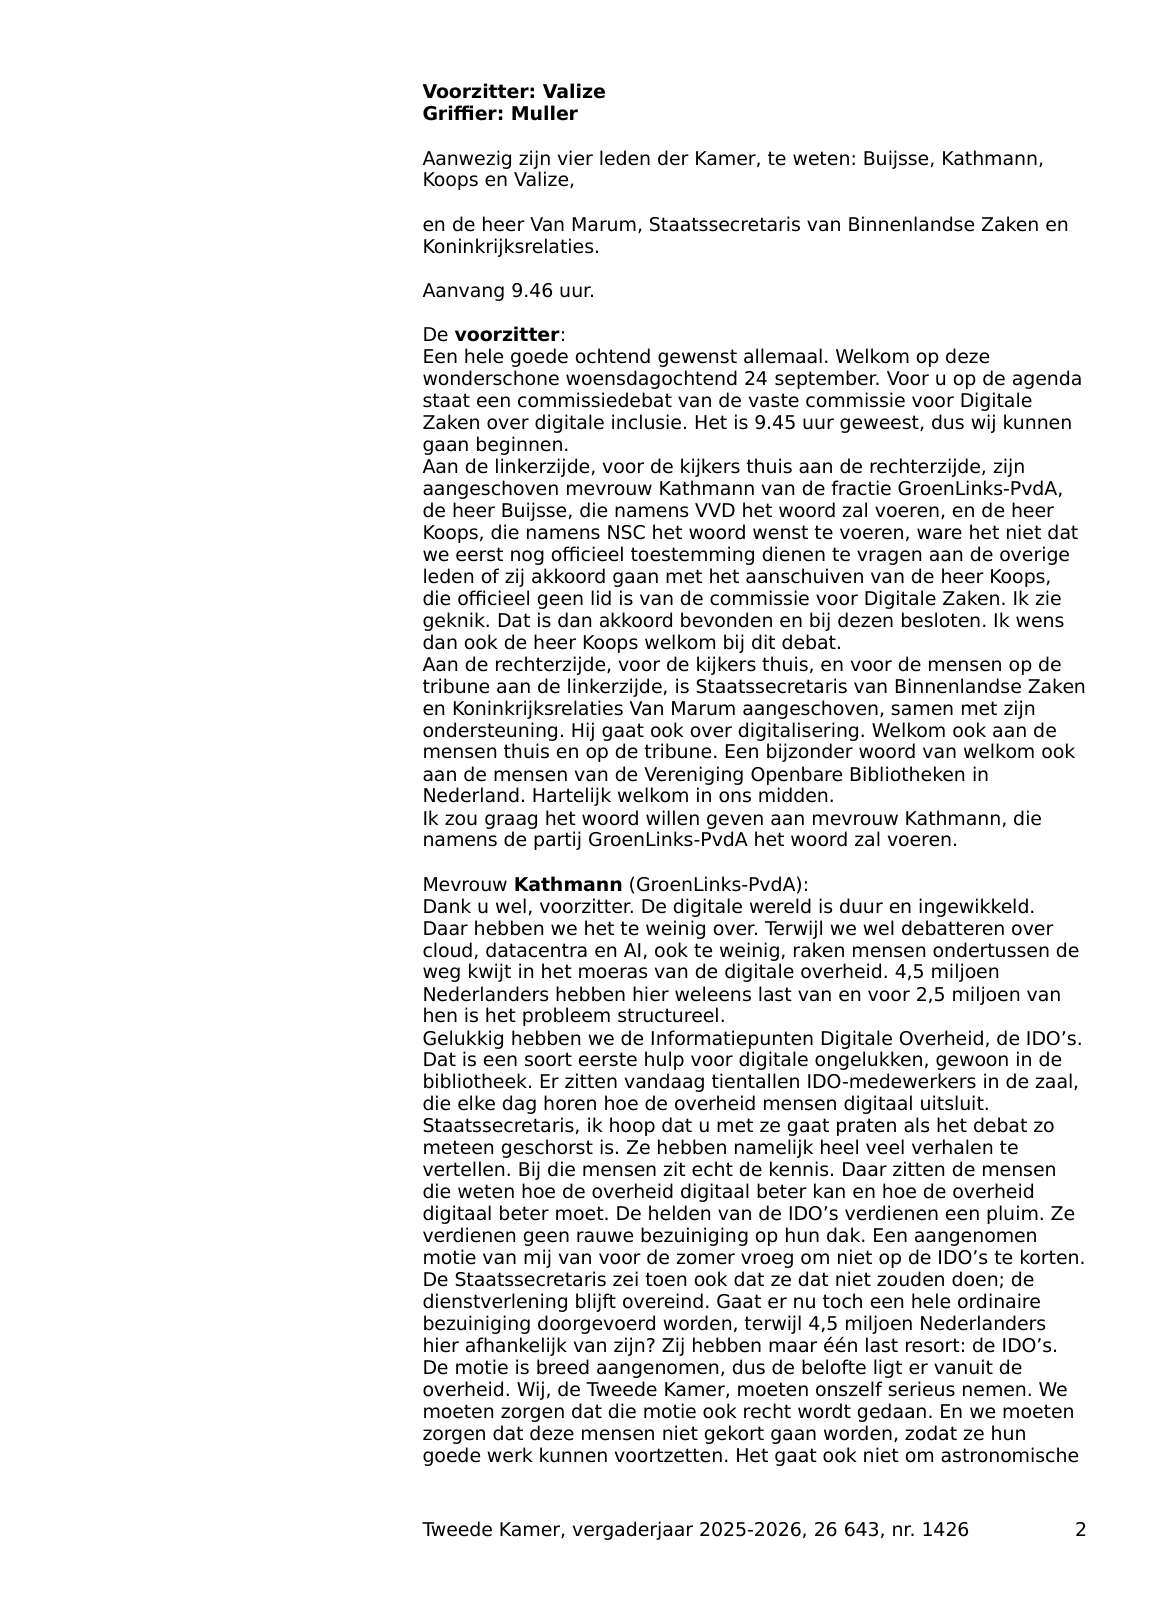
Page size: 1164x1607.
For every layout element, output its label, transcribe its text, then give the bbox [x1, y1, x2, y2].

text Ik zou graag het woord willen geven aan mevrouw Kathmann, die namens de partij GroenLinks-PvdA het woord zal voeren. [422, 807, 1087, 851]
text Griffier: Muller [422, 103, 1087, 125]
text Mevrouw Kathmann (GroenLinks-PvdA): [422, 873, 1087, 896]
text Een hele goede ochtend gewenst allemaal. Welkom op deze wonderschone woensdagochtend 24 september. Voor u op de agenda staat een commissiedebat van de vaste commissie voor Digitale Zaken over digitale inclusie. Het is 9.45 uur geweest, dus wij kunnen gaan beginnen. [422, 346, 1087, 456]
text Gelukkig hebben we de Informatiepunten Digitale Overheid, de IDO’s. Dat is een soort eerste hulp voor digitale ongelukken, gewoon in de bibliotheek. Er zitten vandaag tientallen IDO-medewerkers in de zaal, die elke dag horen hoe de overheid mensen digitaal uitsluit. Staatssecretaris, ik hoop dat u met ze gaat praten als het debat zo meteen geschorst is. Ze hebben namelijk heel veel verhalen te vertellen. Bij die mensen zit echt de kennis. Daar zitten de mensen die weten hoe de overheid digitaal beter kan en hoe de overheid digitaal beter moet. De helden van de IDO’s verdienen een pluim. Ze verdienen geen rauwe bezuiniging op hun dak. Een aangenomen motie van mij van voor de zomer vroeg om niet op de IDO’s te korten. [422, 1027, 1087, 1269]
text Aan de linkerzijde, voor de kijkers thuis aan de rechterzijde, zijn aangeschoven mevrouw Kathmann van de fractie GroenLinks-PvdA, de heer Buijsse, die namens VVD het woord zal voeren, en de heer Koops, die namens NSC het woord wenst te voeren, ware het niet dat we eerst nog officieel toestemming dienen te vragen aan de overige leden of zij akkoord gaan met het aanschuiven van de heer Koops, die officieel geen lid is van de commissie voor Digitale Zaken. Ik zie geknik. Dat is dan akkoord bevonden en bij dezen besloten. Ik wens dan ook de heer Koops welkom bij dit debat. [422, 456, 1087, 653]
text De Staatssecretaris zei toen ook dat ze dat niet zouden doen; de dienstverlening blijft overeind. Gaat er nu toch een hele ordinaire bezuiniging doorgevoerd worden, terwijl 4,5 miljoen Nederlanders hier afhankelijk van zijn? Zij hebben maar één last resort: de IDO’s. De motie is breed aangenomen, dus de belofte ligt er vanuit de overheid. Wij, de Tweede Kamer, moeten onszelf serieus nemen. We moeten zorgen dat die motie ook recht wordt gedaan. En we moeten zorgen dat deze mensen niet gekort gaan worden, zodat ze hun goede werk kunnen voortzetten. Het gaat ook niet om astronomische [422, 1269, 1087, 1467]
text Voorzitter: Valize [422, 81, 1087, 103]
text Aanwezig zijn vier leden der Kamer, te weten: Buijsse, Kathmann, Koops en Valize, [422, 147, 1087, 191]
text Aanvang 9.46 uur. [422, 280, 1087, 302]
text De voorzitter: [422, 324, 1087, 346]
text Aan de rechterzijde, voor de kijkers thuis, en voor de mensen op de tribune aan de linkerzijde, is Staatssecretaris van Binnenlandse Zaken en Koninkrijksrelaties Van Marum aangeschoven, samen met zijn ondersteuning. Hij gaat ook over digitalisering. Welkom ook aan de mensen thuis en op de tribune. Een bijzonder woord van welkom ook aan de mensen van de Vereniging Openbare Bibliotheken in Nederland. Hartelijk welkom in ons midden. [422, 653, 1087, 807]
text Dank u wel, voorzitter. De digitale wereld is duur en ingewikkeld. Daar hebben we het te weinig over. Terwijl we wel debatteren over cloud, datacentra en AI, ook te weinig, raken mensen ondertussen de weg kwijt in het moeras van de digitale overheid. 4,5 miljoen Nederlanders hebben hier weleens last van en voor 2,5 miljoen van hen is het probleem structureel. [422, 896, 1087, 1027]
text en de heer Van Marum, Staatssecretaris van Binnenlandse Zaken en Koninkrijksrelaties. [422, 213, 1087, 257]
